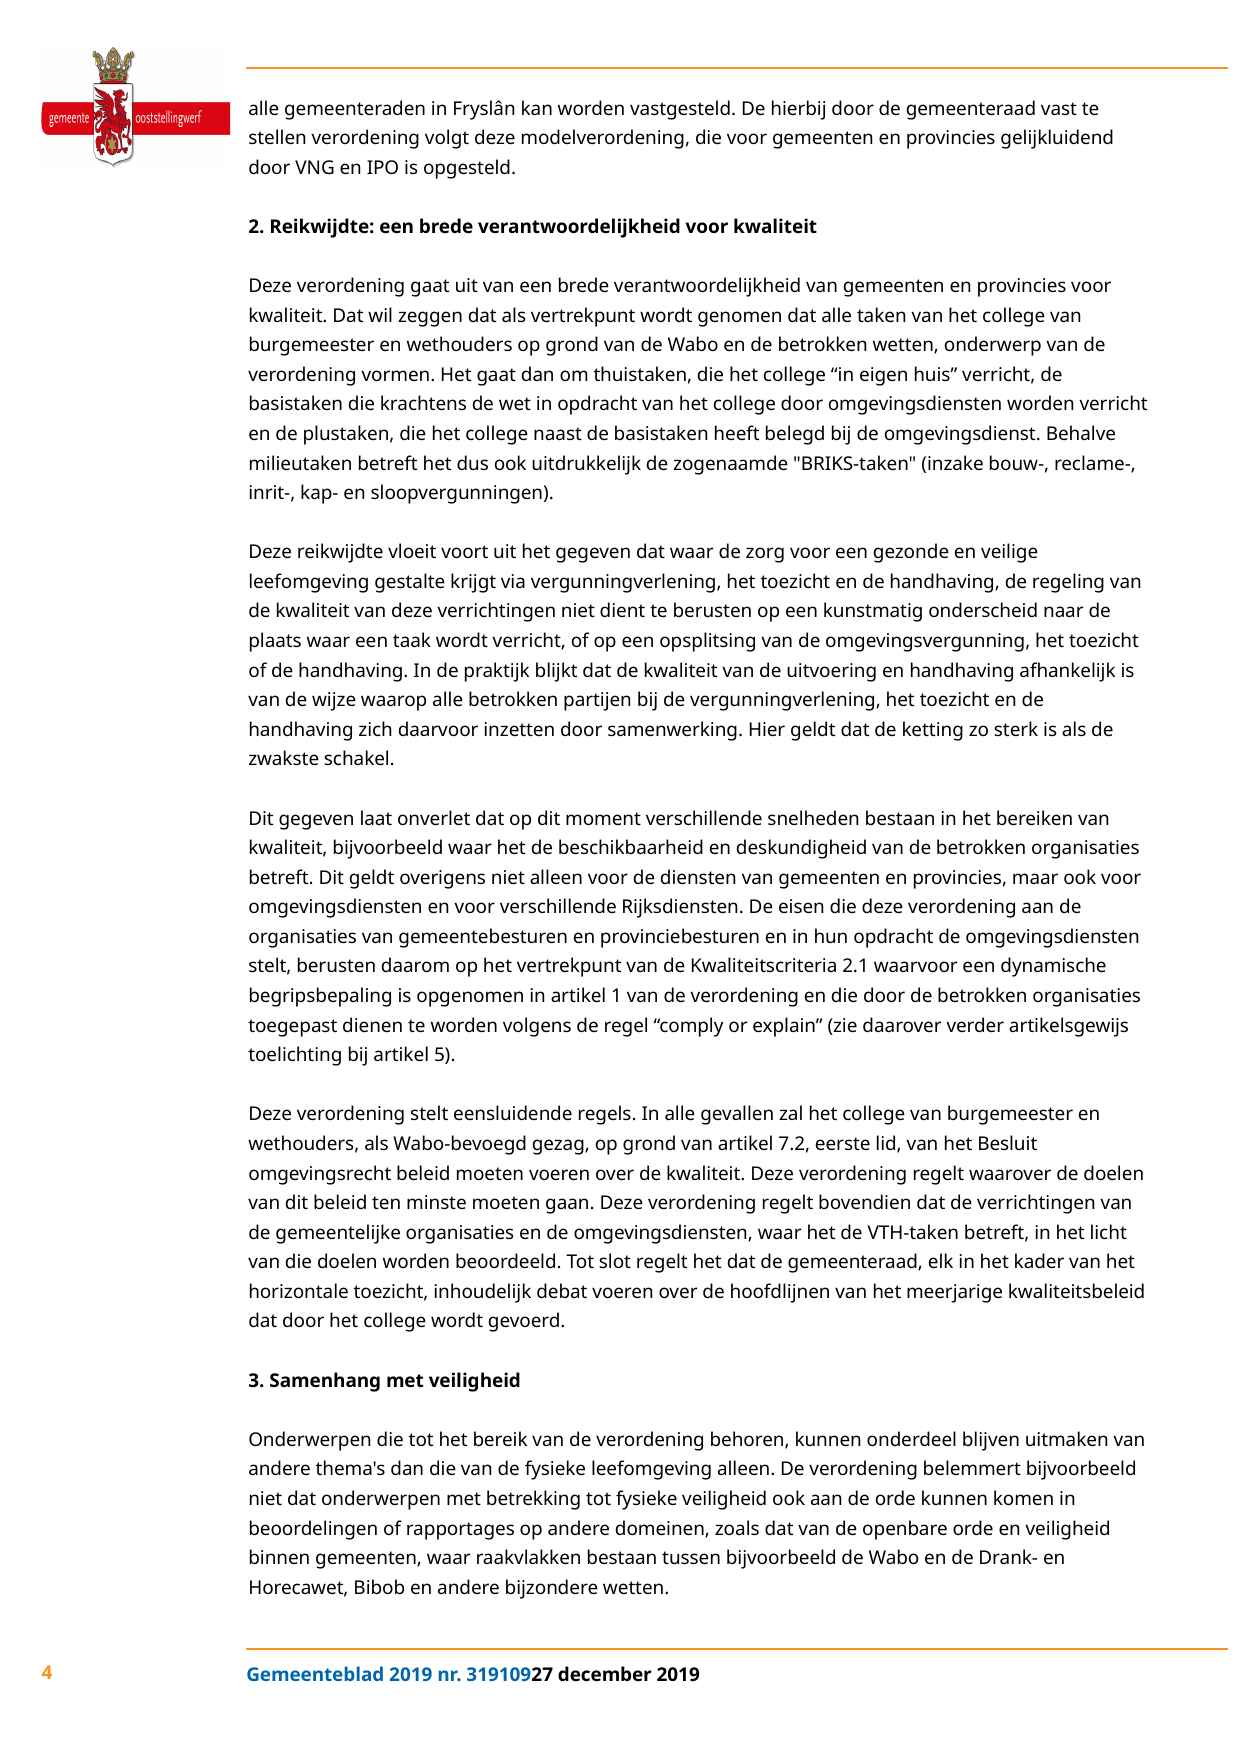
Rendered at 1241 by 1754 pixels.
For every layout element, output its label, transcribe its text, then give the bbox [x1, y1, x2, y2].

text Deze reikwijdte vloeit voort uit het gegeven dat waar de zorg voor een gezonde en veilige leefomgeving gestalte krijgt via vergunningverlening, het toezicht en de handhaving, de regeling van de kwaliteit van deze verrichtingen niet dient te berusten op een kunstmatig onderscheid naar de plaats waar een taak wordt verricht, of op een opsplitsing van de omgevingsvergunning, het toezicht of de handhaving. In de praktijk blijkt dat de kwaliteit van de uitvoering en handhaving afhankelijk is van de wijze waarop alle betrokken partijen bij de vergunningverlening, het toezicht en de handhaving zich daarvoor inzetten door samenwerking. Hier geldt dat de ketting zo sterk is als de zwakste schakel. [248, 538, 1152, 771]
text Deze verordening gaat uit van een brede verantwoordelijkheid van gemeenten en provincies voor kwaliteit. Dat wil zeggen dat als vertrekpunt wordt genomen dat alle taken van het college van burgemeester en wethouders op grond van de Wabo en de betrokken wetten, onderwerp van de verordening vormen. Het gaat dan om thuistaken, die het college “in eigen huis” verricht, de basistaken die krachtens de wet in opdracht van het college door omgevingsdiensten worden verricht en de plustaken, die het college naast de basistaken heeft belegd bij de omgevingsdienst. Behalve milieutaken betreft het dus ook uitdrukkelijk de zogenaamde "BRIKS-taken" (inzake bouw-, reclame-, inrit-, kap- en sloopvergunningen). [248, 272, 1152, 505]
text 3. Samenhang met veiligheid [248, 1367, 1152, 1393]
text 2. Reikwijdte: een brede verantwoordelijkheid voor kwaliteit [248, 213, 1152, 239]
text Dit gegeven laat onverlet dat op dit moment verschillende snelheden bestaan in het bereiken van kwaliteit, bijvoorbeeld waar het de beschikbaarheid en deskundigheid van de betrokken organisaties betreft. Dit geldt overigens niet alleen voor de diensten van gemeenten en provincies, maar ook voor omgevingsdiensten en voor verschillende Rijksdiensten. De eisen die deze verordening aan de organisaties van gemeentebesturen en provinciebesturen en in hun opdracht de omgevingsdiensten stelt, berusten daarom op het vertrekpunt van de Kwaliteitscriteria 2.1 waarvoor een dynamische begripsbepaling is opgenomen in artikel 1 van de verordening en die door de betrokken organisaties toegepast dienen te worden volgens de regel “comply or explain” (zie daarover verder artikelsgewijs toelichting bij artikel 5). [248, 805, 1152, 1067]
text Onderwerpen die tot het bereik van de verordening behoren, kunnen onderdeel blijven uitmaken van andere thema's dan die van de fysieke leefomgeving alleen. De verordening belemmert bijvoorbeeld niet dat onderwerpen met betrekking tot fysieke veiligheid ook aan de orde kunnen komen in beoordelingen of rapportages op andere domeinen, zoals dat van de openbare orde en veiligheid binnen gemeenten, waar raakvlakken bestaan tussen bijvoorbeeld de Wabo en de Drank- en Horecawet, Bibob en andere bijzondere wetten. [248, 1426, 1152, 1600]
picture [41, 47, 231, 172]
text Deze verordening stelt eensluidende regels. In alle gevallen zal het college van burgemeester en wethouders, als Wabo-bevoegd gezag, op grond van artikel 7.2, eerste lid, van het Besluit omgevingsrecht beleid moeten voeren over de kwaliteit. Deze verordening regelt waarover de doelen van dit beleid ten minste moeten gaan. Deze verordening regelt bovendien dat de verrichtingen van de gemeentelijke organisaties en de omgevingsdiensten, waar het de VTH-taken betreft, in het licht van die doelen worden beoordeeld. Tot slot regelt het dat de gemeenteraad, elk in het kader van het horizontale toezicht, inhoudelijk debat voeren over de hoofdlijnen van het meerjarige kwaliteitsbeleid dat door het college wordt gevoerd. [248, 1101, 1152, 1333]
text alle gemeenteraden in Fryslân kan worden vastgesteld. De hierbij door de gemeenteraad vast te stellen verordening volgt deze modelverordening, die voor gemeenten en provincies gelijkluidend door VNG en IPO is opgesteld. [248, 95, 1152, 180]
